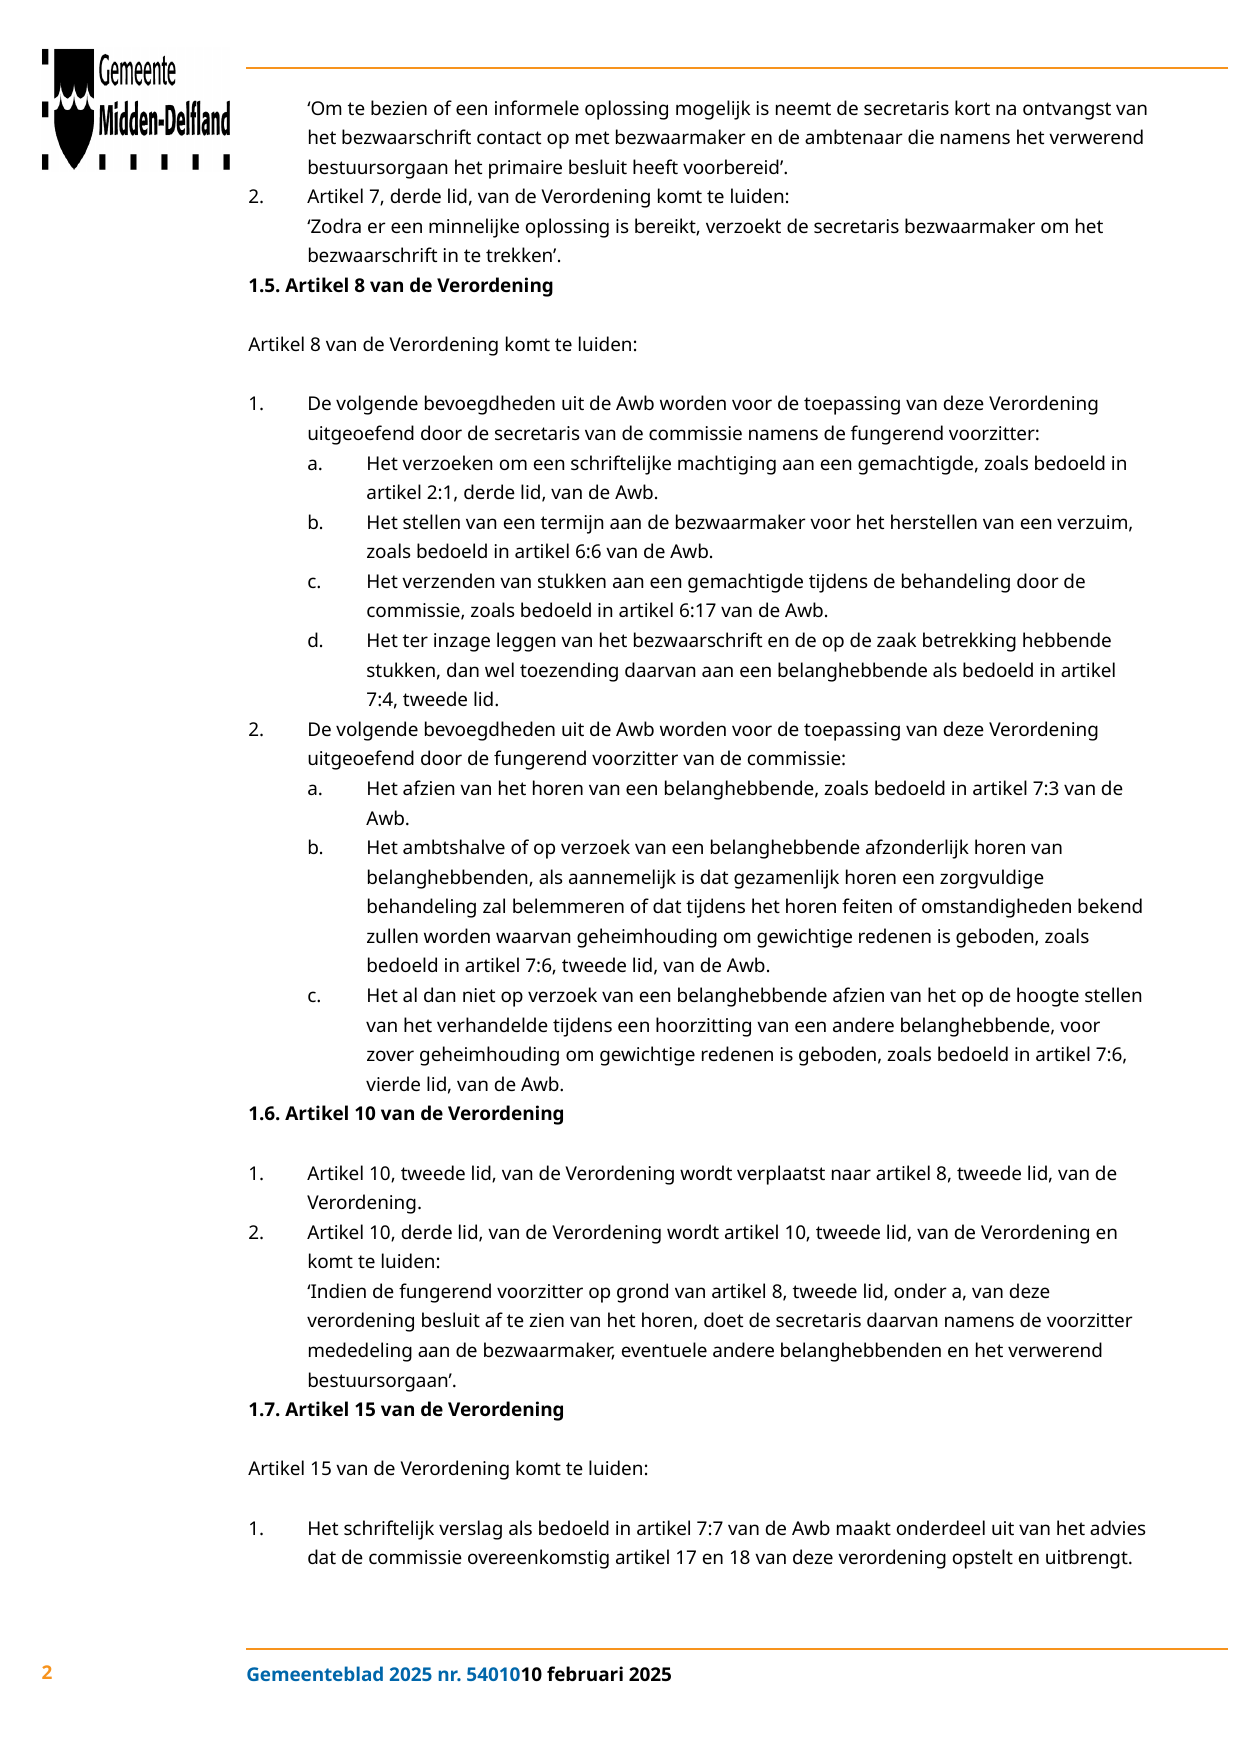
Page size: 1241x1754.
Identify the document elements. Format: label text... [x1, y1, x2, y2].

list Het ambtshalve of op verzoek van een belanghebbende afzonderlijk horen van belanghebbenden, als aannemelijk is dat gezamenlijk horen een zorgvuldige behandeling zal belemmeren of dat tijdens het horen feiten of omstandigheden bekend zullen worden waarvan geheimhouding om gewichtige redenen is geboden, zoals bedoeld in artikel 7:6, tweede lid, van de Awb. [307, 834, 1152, 978]
list Het afzien van het horen van een belanghebbende, zoals bedoeld in artikel 7:3 van de Awb. [307, 775, 1152, 831]
list Het verzenden van stukken aan een gemachtigde tijdens de behandeling door de commissie, zoals bedoeld in artikel 6:17 van de Awb. [307, 568, 1152, 623]
text 1.5. Artikel 8 van de Verordening [248, 272, 1152, 298]
list Het al dan niet op verzoek van een belanghebbende afzien van het op de hoogte stellen van het verhandelde tijdens een hoorzitting van een andere belanghebbende, voor zover geheimhouding om gewichtige redenen is geboden, zoals bedoeld in artikel 7:6, vierde lid, van de Awb. [307, 982, 1152, 1097]
list Het stellen van een termijn aan de bezwaarmaker voor het herstellen van een verzuim, zoals bedoeld in artikel 6:6 van de Awb. [307, 509, 1152, 564]
list Het ter inzage leggen van het bezwaarschrift en de op de zaak betrekking hebbende stukken, dan wel toezending daarvan aan een belanghebbende als bedoeld in artikel 7:4, tweede lid. [307, 627, 1152, 712]
list Artikel 10, tweede lid, van de Verordening wordt verplaatst naar artikel 8, tweede lid, van de Verordening. [248, 1160, 1152, 1215]
list Artikel 10, derde lid, van de Verordening wordt artikel 10, tweede lid, van de Verordening en komt te luiden: [248, 1219, 1152, 1274]
text Artikel 8 van de Verordening komt te luiden: [248, 331, 1152, 357]
list De volgende bevoegdheden uit de Awb worden voor de toepassing van deze Verordening uitgeoefend door de fungerend voorzitter van de commissie: [248, 716, 1152, 771]
list Artikel 7, derde lid, van de Verordening komt te luiden: [248, 183, 1152, 209]
list Het verzoeken om een schriftelijke machtiging aan een gemachtigde, zoals bedoeld in artikel 2:1, derde lid, van de Awb. [307, 450, 1152, 505]
text Artikel 15 van de Verordening komt te luiden: [248, 1456, 1152, 1481]
text 1.6. Artikel 10 van de Verordening [248, 1101, 1152, 1126]
list Het schriftelijk verslag als bedoeld in artikel 7:7 van de Awb maakt onderdeel uit van het advies dat de commissie overeenkomstig artikel 17 en 18 van deze verordening opstelt en uitbrengt. [248, 1515, 1152, 1570]
text 1.7. Artikel 15 van de Verordening [248, 1396, 1152, 1422]
list ‘Zodra er een minnelijke oplossing is bereikt, verzoekt de secretaris bezwaarmaker om het bezwaarschrift in te trekken’. [248, 213, 1152, 268]
list De volgende bevoegdheden uit de Awb worden voor de toepassing van deze Verordening uitgeoefend door de secretaris van de commissie namens de fungerend voorzitter: [248, 391, 1152, 446]
picture [41, 47, 231, 172]
list ‘Indien de fungerend voorzitter op grond van artikel 8, tweede lid, onder a, van deze verordening besluit af te zien van het horen, doet de secretaris daarvan namens de voorzitter mededeling aan de bezwaarmaker, eventuele andere belanghebbenden en het verwerend bestuursorgaan’. [248, 1278, 1152, 1393]
list ‘Om te bezien of een informele oplossing mogelijk is neemt de secretaris kort na ontvangst van het bezwaarschrift contact op met bezwaarmaker en de ambtenaar die namens het verwerend bestuursorgaan het primaire besluit heeft voorbereid’. [248, 95, 1152, 180]
